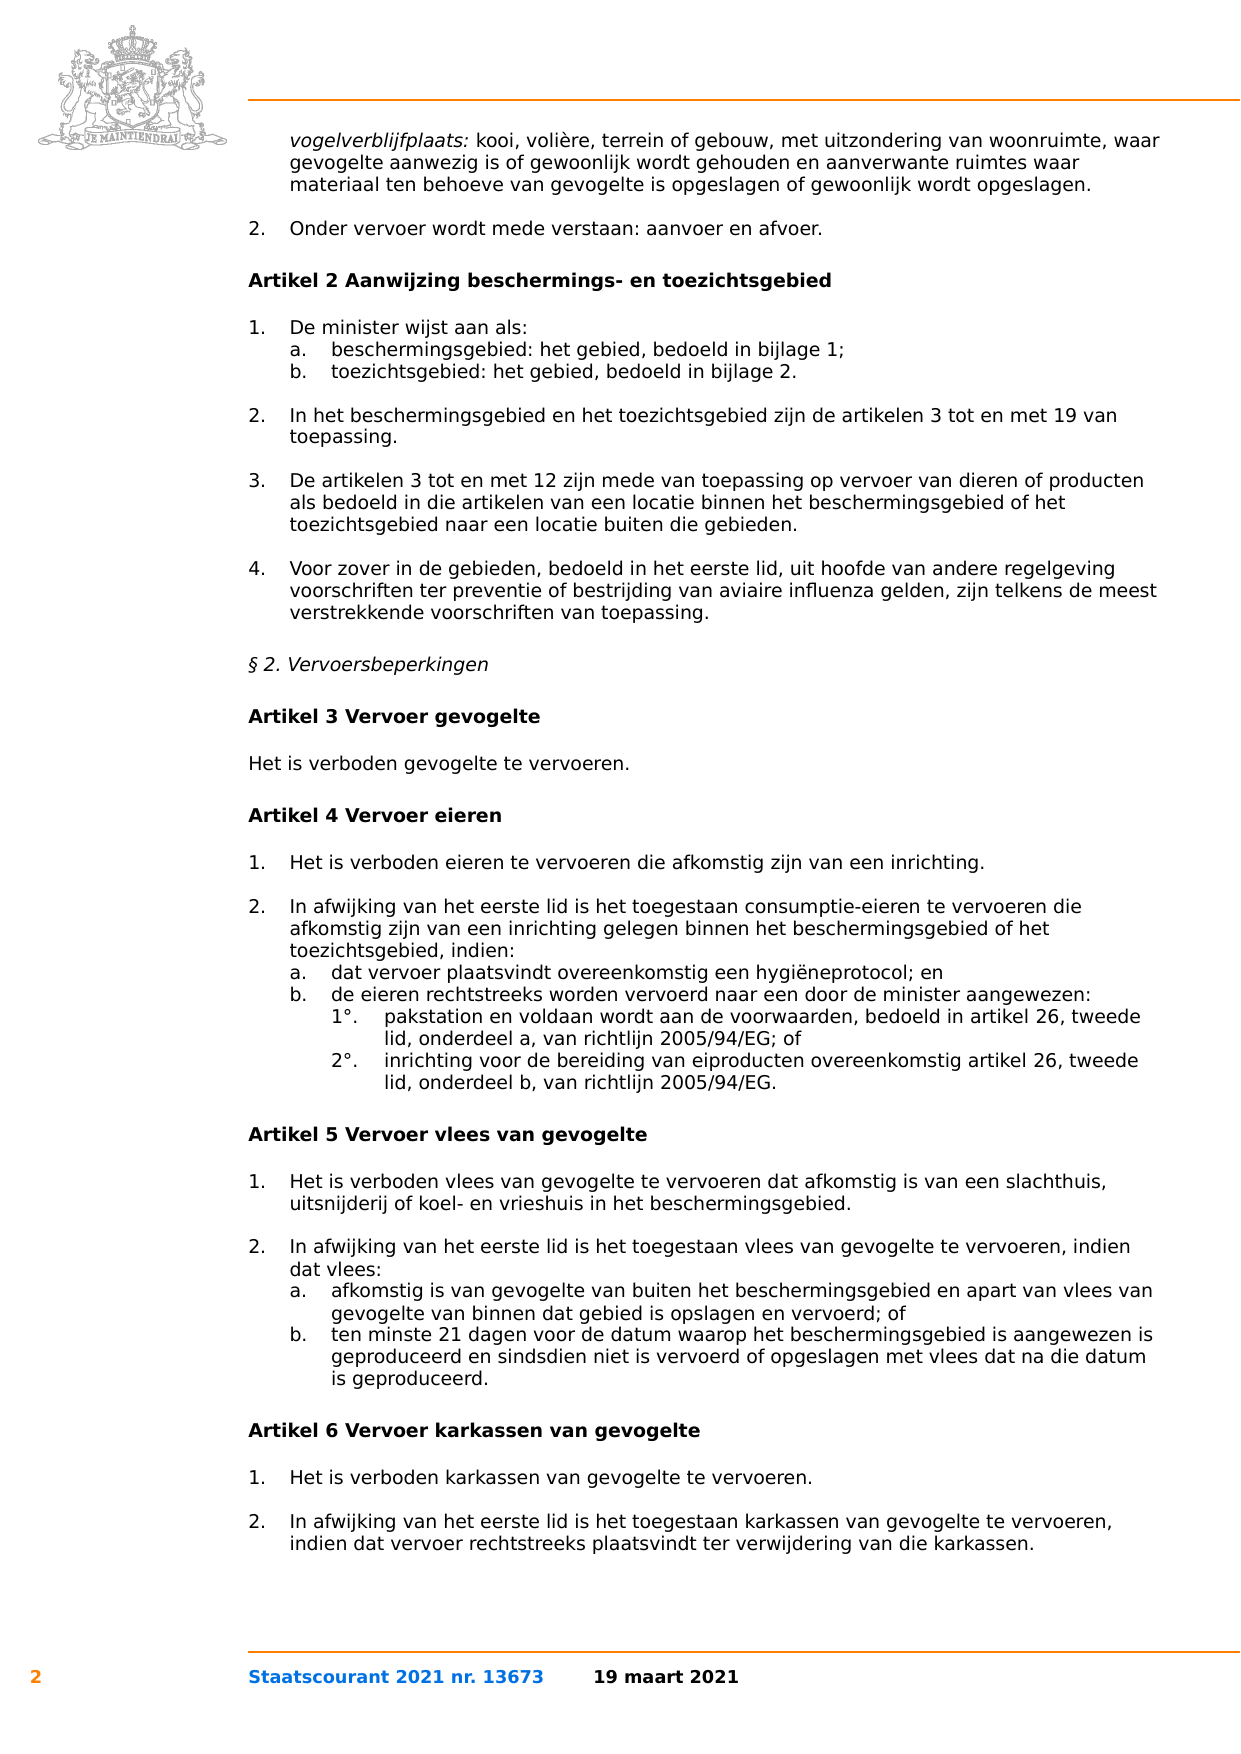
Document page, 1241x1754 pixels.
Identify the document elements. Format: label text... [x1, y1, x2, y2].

text 2. In het beschermingsgebied en het toezichtsgebied zijn de artikelen 3 tot en met 19 van toepassing. [248, 404, 1163, 448]
text 2. Onder vervoer wordt mede verstaan: aanvoer en afvoer. [248, 218, 1163, 240]
text 1. De minister wijst aan als: [248, 317, 1163, 339]
text b. de eieren rechtstreeks worden vervoerd naar een door de minister aangewezen: [289, 984, 1163, 1006]
text a. afkomstig is van gevogelte van buiten het beschermingsgebied en apart van vlees van gevogelte van binnen dat gebied is opslagen en vervoerd; of [289, 1280, 1163, 1324]
text 2°. inrichting voor de bereiding van eiproducten overeenkomstig artikel 26, tweede lid, onderdeel b, van richtlijn 2005/94/EG. [331, 1050, 1163, 1094]
text 1. Het is verboden karkassen van gevogelte te vervoeren. [248, 1467, 1163, 1489]
text 1. Het is verboden eieren te vervoeren die afkomstig zijn van een inrichting. [248, 852, 1163, 874]
text a. beschermingsgebied: het gebied, bedoeld in bijlage 1; [289, 339, 1163, 361]
text vogelverblijfplaats: kooi, volière, terrein of gebouw, met uitzondering van woonruimte, waar gevogelte aanwezig is of gewoonlijk wordt gehouden en aanverwante ruimtes waar materiaal ten behoeve van gevogelte is opgeslagen of gewoonlijk wordt opgeslagen. [289, 130, 1163, 196]
text b. ten minste 21 dagen voor de datum waarop het beschermingsgebied is aangewezen is geproduceerd en sindsdien niet is vervoerd of opgeslagen met vlees dat na die datum is geproduceerd. [289, 1324, 1163, 1390]
text 4. Voor zover in de gebieden, bedoeld in het eerste lid, uit hoofde van andere regelgeving voorschriften ter preventie of bestrijding van aviaire influenza gelden, zijn telkens de meest verstrekkende voorschriften van toepassing. [248, 558, 1163, 624]
text a. dat vervoer plaatsvindt overeenkomstig een hygiëneprotocol; en [289, 962, 1163, 984]
text 3. De artikelen 3 tot en met 12 zijn mede van toepassing op vervoer van dieren of producten als bedoeld in die artikelen van een locatie binnen het beschermingsgebied of het toezichtsgebied naar een locatie buiten die gebieden. [248, 470, 1163, 536]
text 1. Het is verboden vlees van gevogelte te vervoeren dat afkomstig is van een slachthuis, uitsnijderij of koel- en vrieshuis in het beschermingsgebied. [248, 1171, 1163, 1214]
subtitle Artikel 5 Vervoer vlees van gevogelte [248, 1124, 1163, 1146]
subtitle § 2. Vervoersbeperkingen [248, 654, 1163, 676]
picture [38, 25, 227, 150]
text b. toezichtsgebied: het gebied, bedoeld in bijlage 2. [289, 361, 1163, 383]
subtitle Artikel 4 Vervoer eieren [248, 805, 1163, 827]
text 2. In afwijking van het eerste lid is het toegestaan vlees van gevogelte te vervoeren, indien dat vlees: [248, 1236, 1163, 1280]
subtitle Artikel 6 Vervoer karkassen van gevogelte [248, 1420, 1163, 1442]
subtitle Artikel 3 Vervoer gevogelte [248, 706, 1163, 728]
text 1°. pakstation en voldaan wordt aan de voorwaarden, bedoeld in artikel 26, tweede lid, onderdeel a, van richtlijn 2005/94/EG; of [331, 1006, 1163, 1050]
subtitle Artikel 2 Aanwijzing beschermings- en toezichtsgebied [248, 270, 1163, 292]
text Het is verboden gevogelte te vervoeren. [248, 753, 1163, 775]
text 2. In afwijking van het eerste lid is het toegestaan karkassen van gevogelte te vervoeren, indien dat vervoer rechtstreeks plaatsvindt ter verwijdering van die karkassen. [248, 1511, 1163, 1555]
text 2. In afwijking van het eerste lid is het toegestaan consumptie-eieren te vervoeren die afkomstig zijn van een inrichting gelegen binnen het beschermingsgebied of het toezichtsgebied, indien: [248, 896, 1163, 962]
